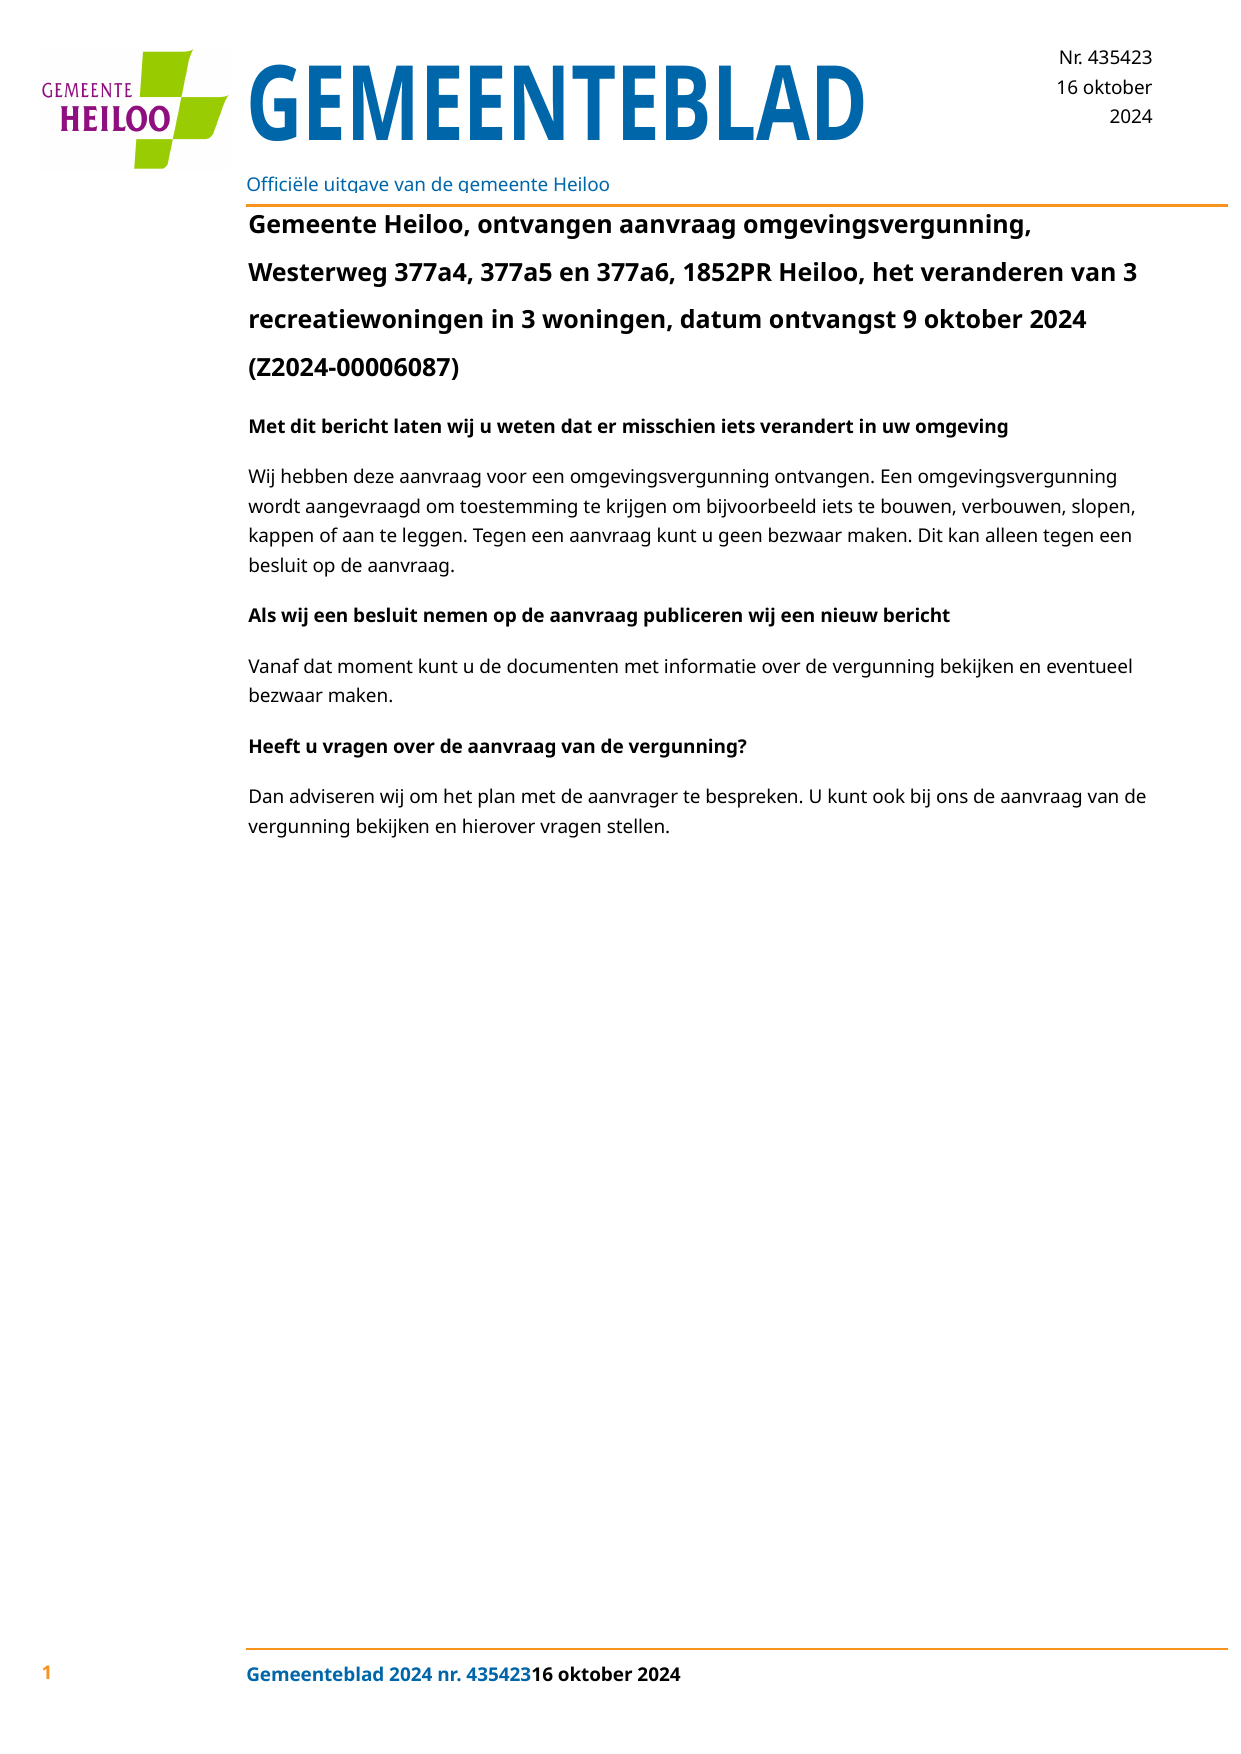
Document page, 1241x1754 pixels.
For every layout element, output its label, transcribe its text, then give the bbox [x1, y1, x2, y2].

text Dan adviseren wij om het plan met de aanvrager te bespreken. U kunt ook bij ons de aanvraag van de vergunning bekijken en hierover vragen stellen. [248, 783, 1152, 839]
picture [41, 47, 231, 172]
text Gemeente Heiloo, ontvangen aanvraag omgevingsvergunning, Westerweg 377a4, 377a5 en 377a6, 1852PR Heiloo, het veranderen van 3 recreatiewoningen in 3 woningen, datum ontvangst 9 oktober 2024 (Z2024-00006087) [248, 207, 1152, 384]
text Wij hebben deze aanvraag voor een omgevingsvergunning ontvangen. Een omgevingsvergunning wordt aangevraagd om toestemming te krijgen om bijvoorbeeld iets te bouwen, verbouwen, slopen, kappen of aan te leggen. Tegen een aanvraag kunt u geen bezwaar maken. Dit kan alleen tegen een besluit op de aanvraag. [248, 463, 1152, 578]
text Heeft u vragen over de aanvraag van de vergunning? [248, 733, 1152, 759]
text Vanaf dat moment kunt u de documenten met informatie over de vergunning bekijken en eventueel bezwaar maken. [248, 653, 1152, 708]
text Als wij een besluit nemen op de aanvraag publiceren wij een nieuw bericht [248, 603, 1152, 628]
text Met dit bericht laten wij u weten dat er misschien iets verandert in uw omgeving [248, 413, 1152, 439]
